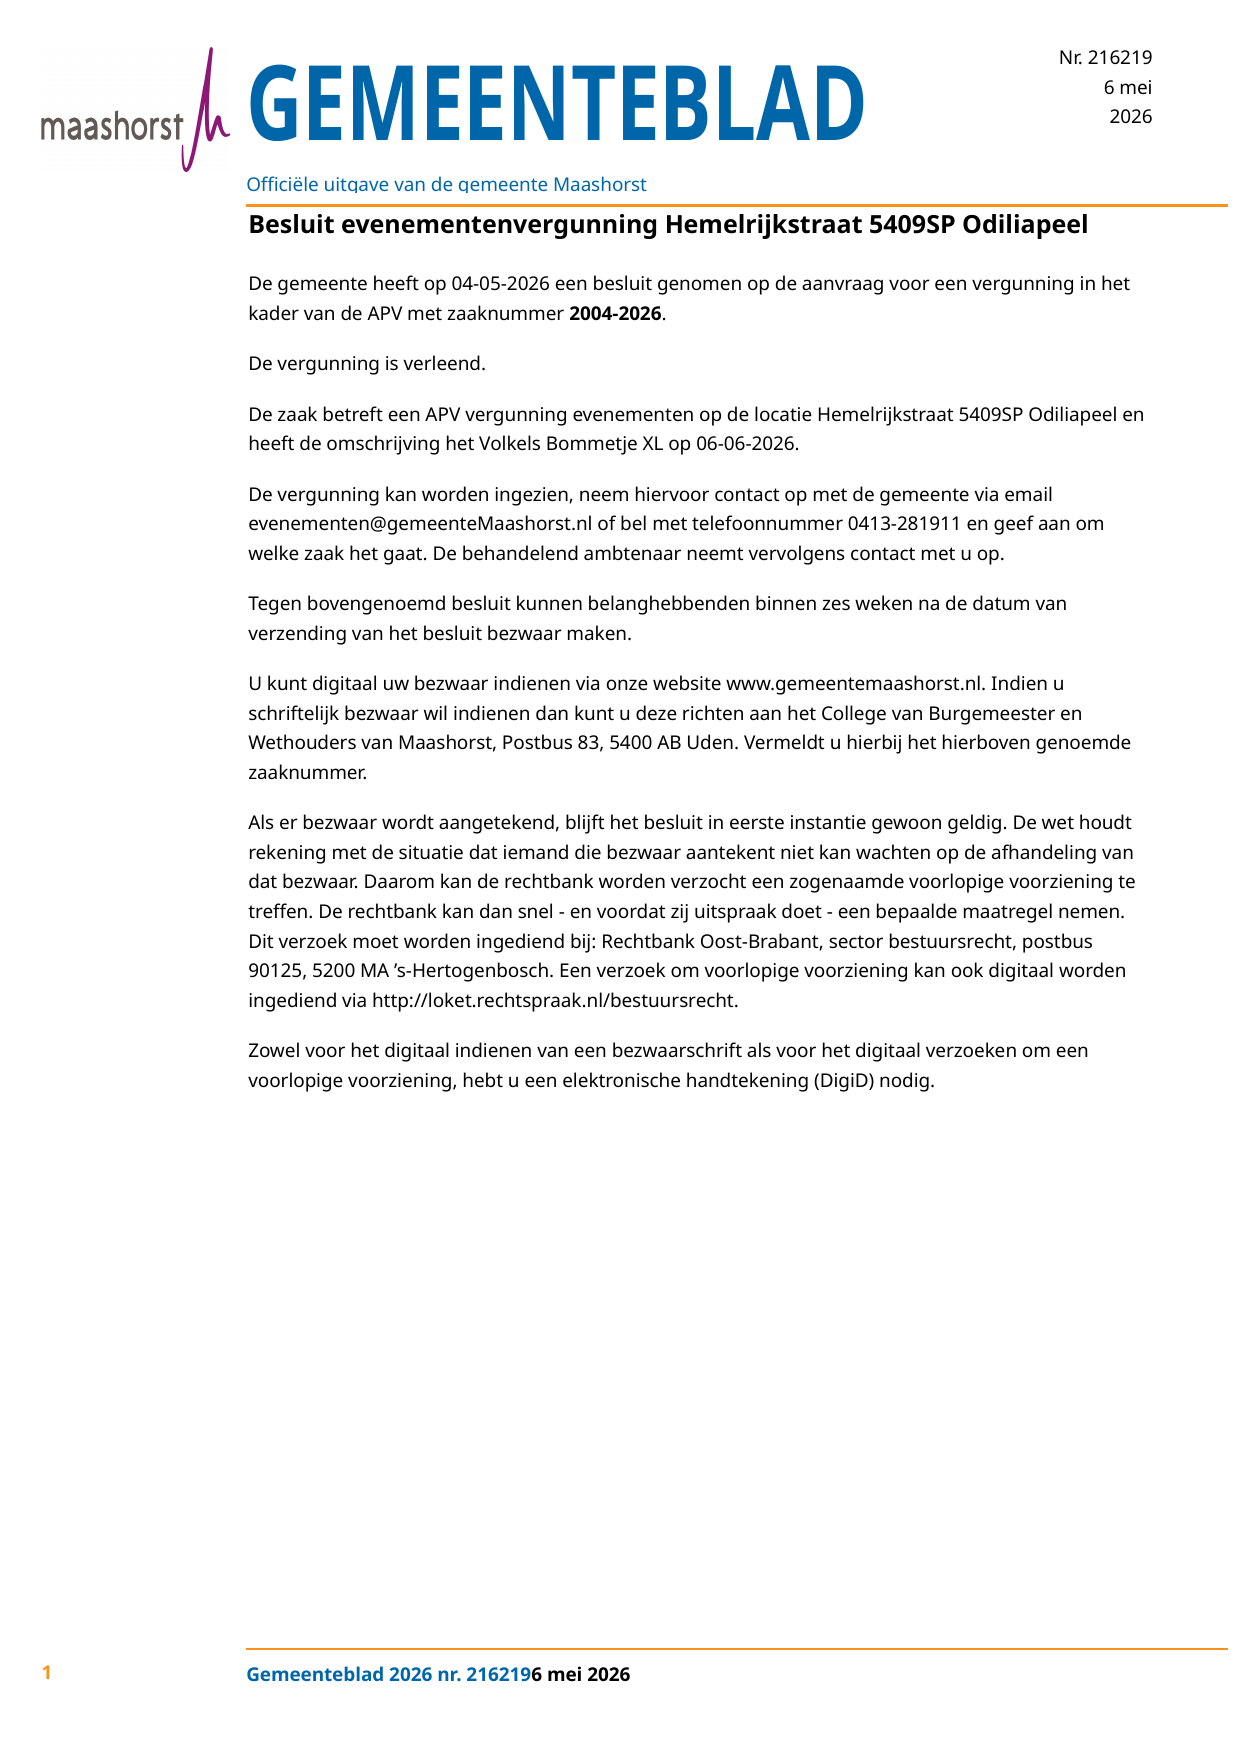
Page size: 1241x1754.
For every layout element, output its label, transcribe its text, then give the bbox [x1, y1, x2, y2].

text Besluit evenementenvergunning Hemelrijkstraat 5409SP Odiliapeel [248, 207, 1152, 241]
text De zaak betreft een APV vergunning evenementen op de locatie Hemelrijkstraat 5409SP Odiliapeel en heeft de omschrijving het Volkels Bommetje XL op 06-06-2026. [248, 401, 1152, 456]
text U kunt digitaal uw bezwaar indienen via onze website www.gemeentemaashorst.nl. Indien u schriftelijk bezwaar wil indienen dan kunt u deze richten aan het College van Burgemeester en Wethouders van Maashorst, Postbus 83, 5400 AB Uden. Vermeldt u hierbij het hierboven genoemde zaaknummer. [248, 670, 1152, 785]
text De vergunning kan worden ingezien, neem hiervoor contact op met de gemeente via email evenementen@gemeenteMaashorst.nl of bel met telefoonnummer 0413-281911 en geef aan om welke zaak het gaat. De behandelend ambtenaar neemt vervolgens contact met u op. [248, 481, 1152, 566]
picture [41, 47, 231, 172]
text Zowel voor het digitaal indienen van een bezwaarschrift als voor het digitaal verzoeken om een voorlopige voorziening, hebt u een elektronische handtekening (DigiD) nodig. [248, 1037, 1152, 1093]
text De vergunning is verleend. [248, 350, 1152, 376]
text Als er bezwaar wordt aangetekend, blijft het besluit in eerste instantie gewoon geldig. De wet houdt rekening met de situatie dat iemand die bezwaar aantekent niet kan wachten op de afhandeling van dat bezwaar. Daarom kan de rechtbank worden verzocht een zogenaamde voorlopige voorziening te treffen. De rechtbank kan dan snel - en voordat zij uitspraak doet - een bepaalde maatregel nemen. Dit verzoek moet worden ingediend bij: Rechtbank Oost-Brabant, sector bestuursrecht, postbus 90125, 5200 MA ’s-Hertogenbosch. Een verzoek om voorlopige voorziening kan ook digitaal worden ingediend via http://loket.rechtspraak.nl/bestuursrecht. [248, 809, 1152, 1013]
text Tegen bovengenoemd besluit kunnen belanghebbenden binnen zes weken na de datum van verzending van het besluit bezwaar maken. [248, 590, 1152, 646]
text De gemeente heeft op 04-05-2026 een besluit genomen op de aanvraag voor een vergunning in het kader van de APV met zaaknummer 2004-2026. [248, 270, 1152, 326]
